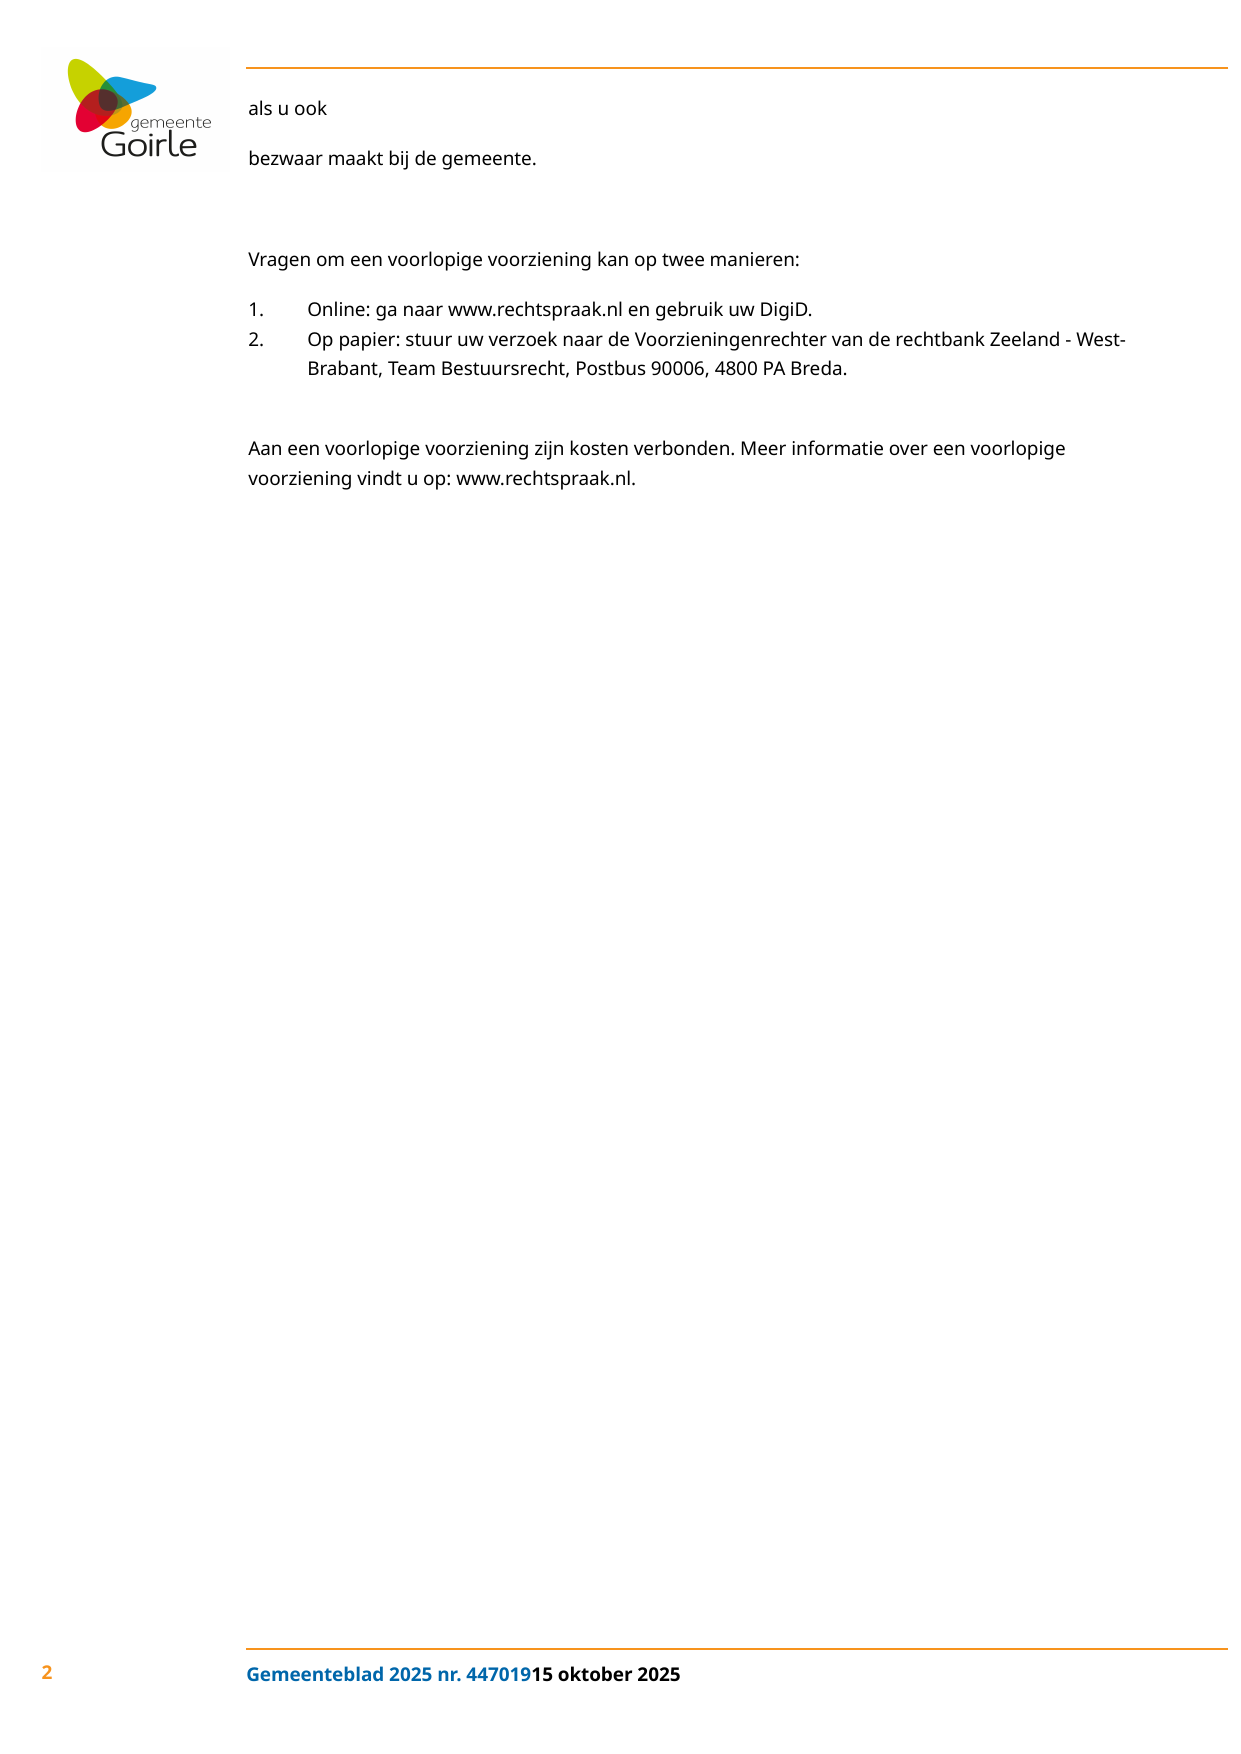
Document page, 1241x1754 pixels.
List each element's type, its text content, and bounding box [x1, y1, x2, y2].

text als u ook [248, 95, 1152, 121]
text Vragen om een voorlopige voorziening kan op twee manieren: [248, 246, 1152, 272]
picture [41, 47, 231, 172]
text Aan een voorlopige voorziening zijn kosten verbonden. Meer informatie over een voorlopige voorziening vindt u op: www.rechtspraak.nl. [248, 436, 1152, 491]
text bezwaar maakt bij de gemeente. [248, 145, 1152, 171]
list Op papier: stuur uw verzoek naar de Voorzieningenrechter van de rechtbank Zeeland - West-Brabant, Team Bestuursrecht, Postbus 90006, 4800 PA Breda. [248, 326, 1152, 381]
list Online: ga naar www.rechtspraak.nl en gebruik uw DigiD. [248, 296, 1152, 322]
